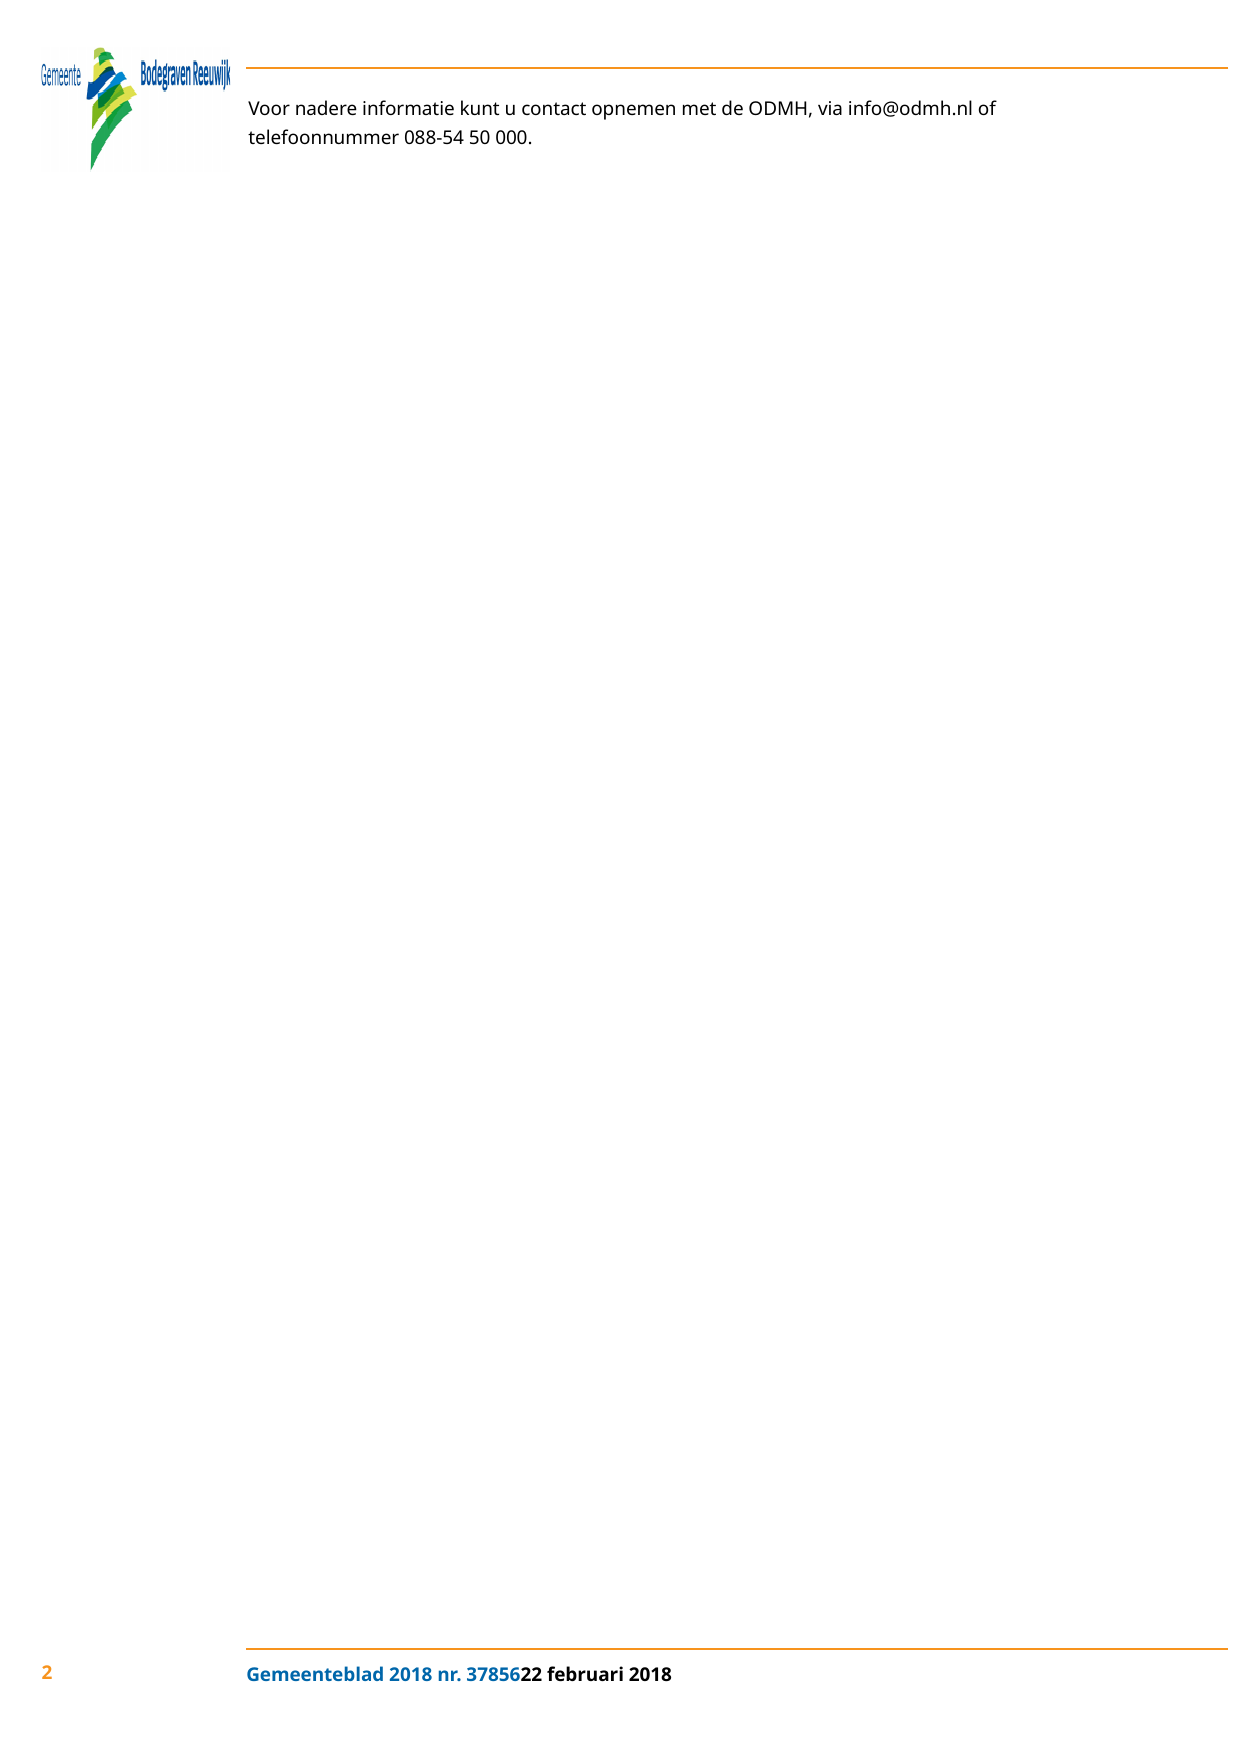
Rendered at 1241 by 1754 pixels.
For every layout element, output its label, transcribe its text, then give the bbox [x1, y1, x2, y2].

picture [41, 47, 231, 172]
text Voor nadere informatie kunt u contact opnemen met de ODMH, via info@odmh.nl of telefoonnummer 088-54 50 000. [248, 95, 1152, 150]
